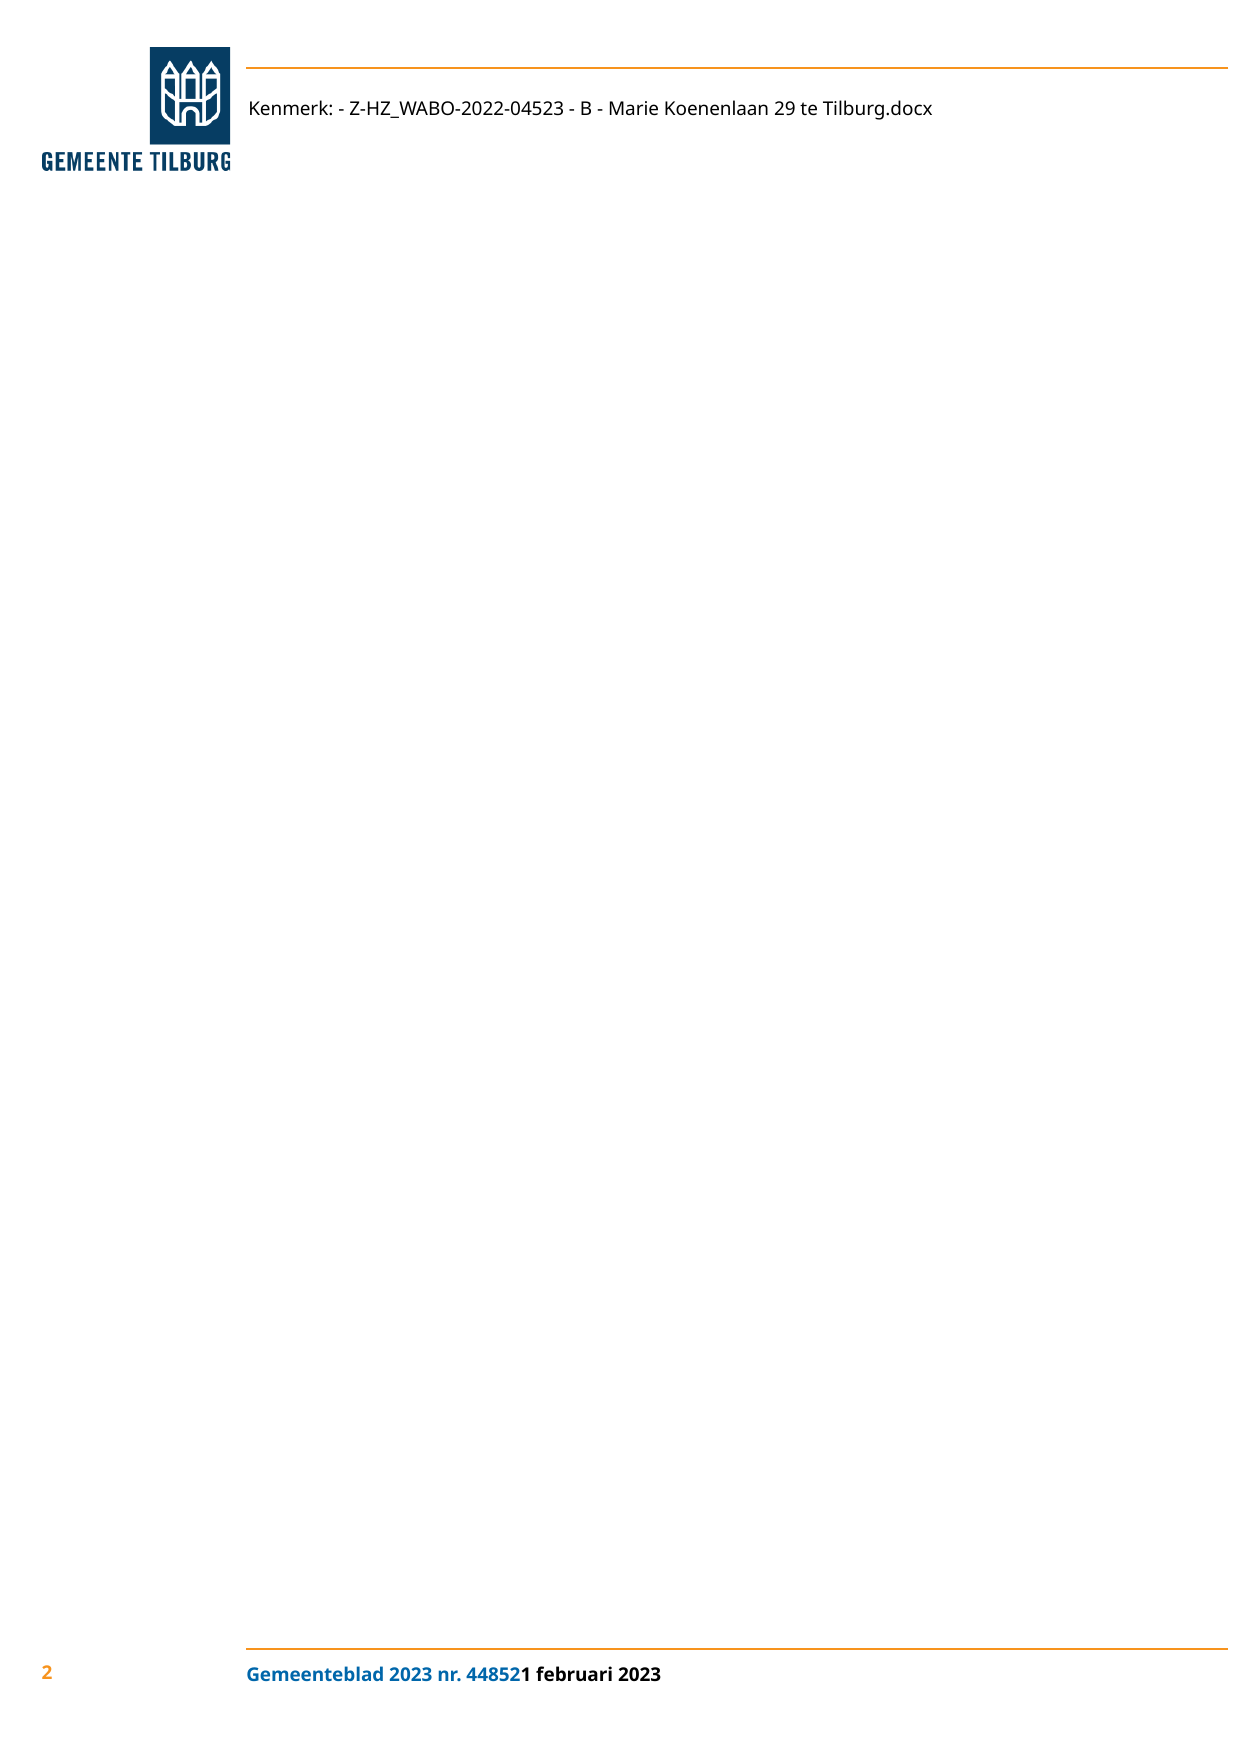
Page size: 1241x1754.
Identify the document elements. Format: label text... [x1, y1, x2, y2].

picture [41, 47, 231, 172]
text Kenmerk: - Z-HZ_WABO-2022-04523 - B - Marie Koenenlaan 29 te Tilburg.docx [248, 95, 1152, 121]
